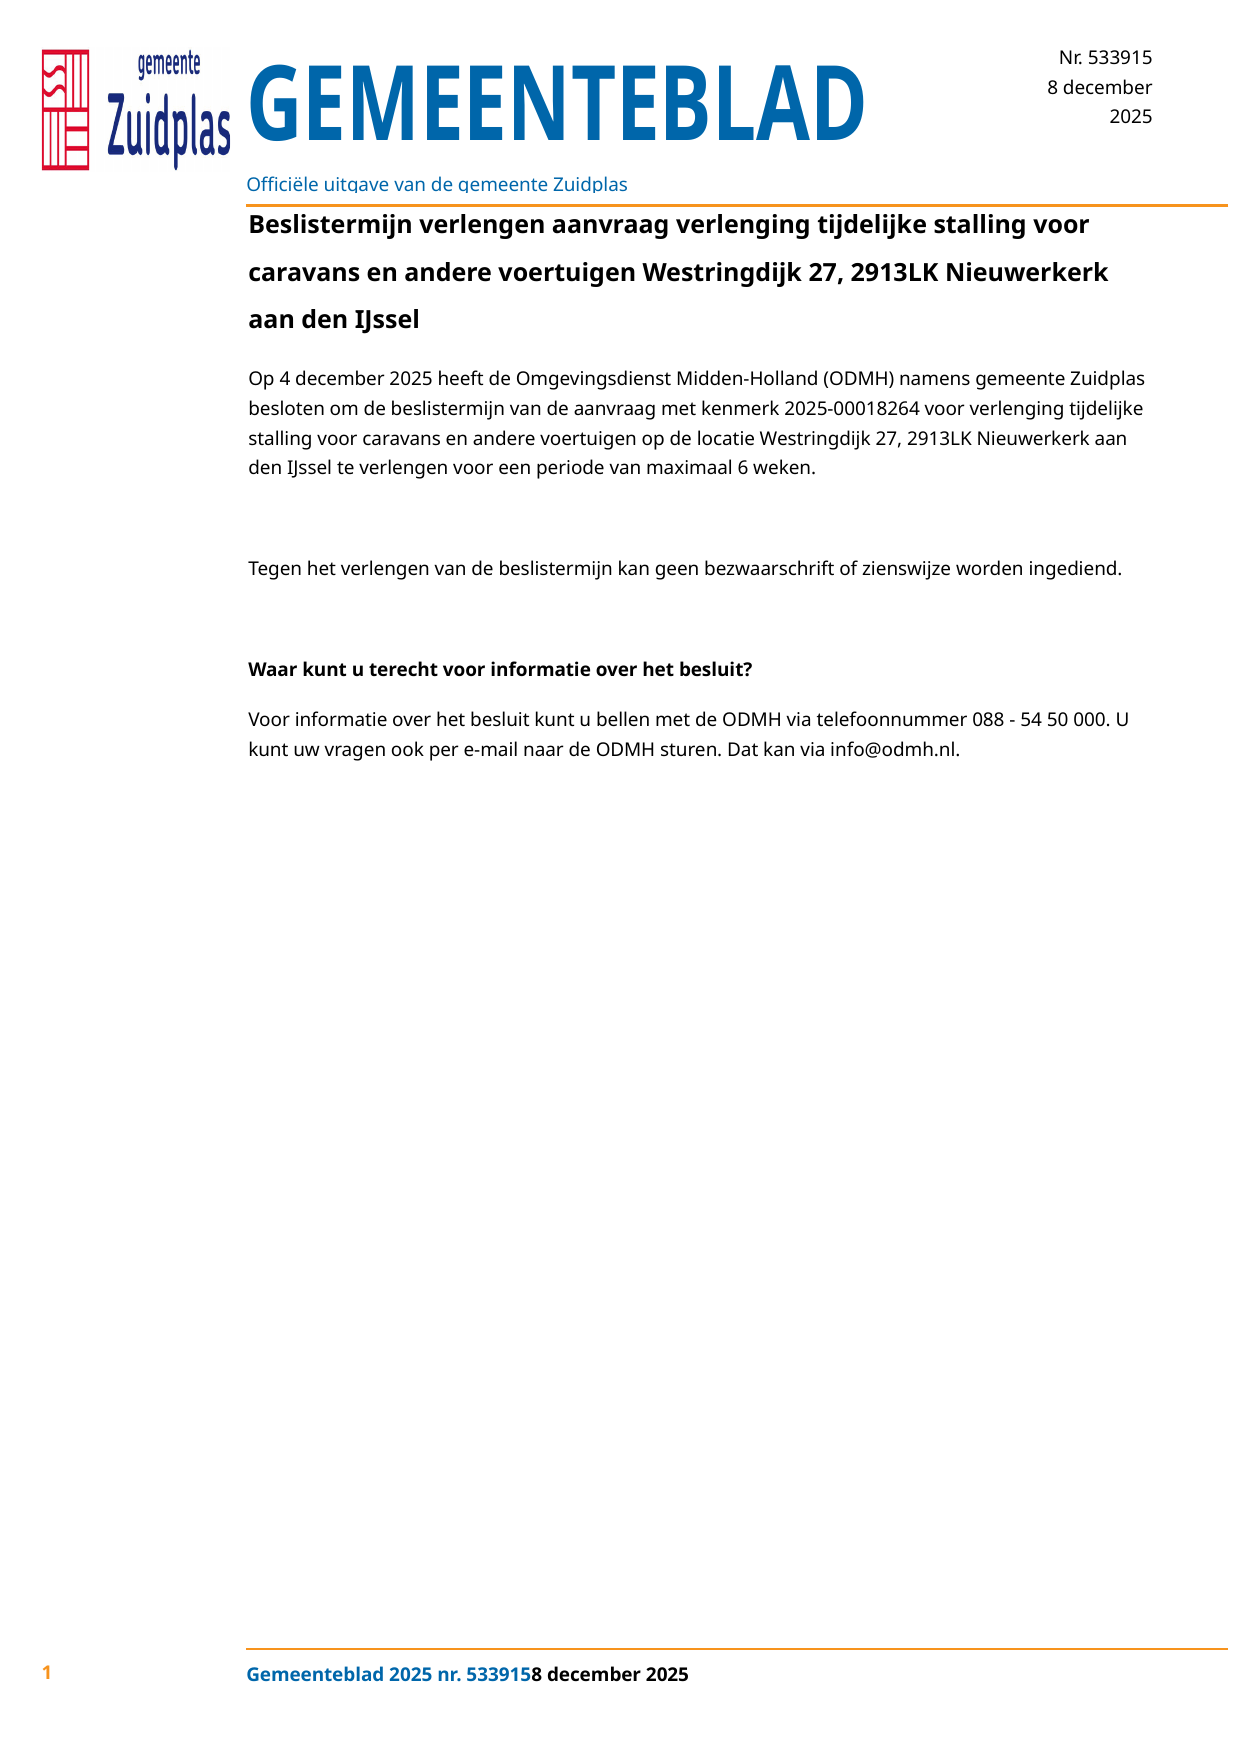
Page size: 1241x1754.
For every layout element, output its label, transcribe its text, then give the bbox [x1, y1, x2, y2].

text Op 4 december 2025 heeft de Omgevingsdienst Midden-Holland (ODMH) namens gemeente Zuidplas besloten om de beslistermijn van de aanvraag met kenmerk 2025-00018264 voor verlenging tijdelijke stalling voor caravans en andere voertuigen op de locatie Westringdijk 27, 2913LK Nieuwerkerk aan den IJssel te verlengen voor een periode van maximaal 6 weken. [248, 366, 1152, 480]
text Tegen het verlengen van de beslistermijn kan geen bezwaarschrift of zienswijze worden ingediend. [248, 555, 1152, 581]
text Waar kunt u terecht voor informatie over het besluit? [248, 656, 1152, 682]
text Beslistermijn verlengen aanvraag verlenging tijdelijke stalling voor caravans en andere voertuigen Westringdijk 27, 2913LK Nieuwerkerk aan den IJssel [248, 207, 1152, 336]
picture [41, 47, 231, 172]
text Voor informatie over het besluit kunt u bellen met de ODMH via telefoonnummer 088 - 54 50 000. U kunt uw vragen ook per e-mail naar de ODMH sturen. Dat kan via info@odmh.nl. [248, 706, 1152, 762]
